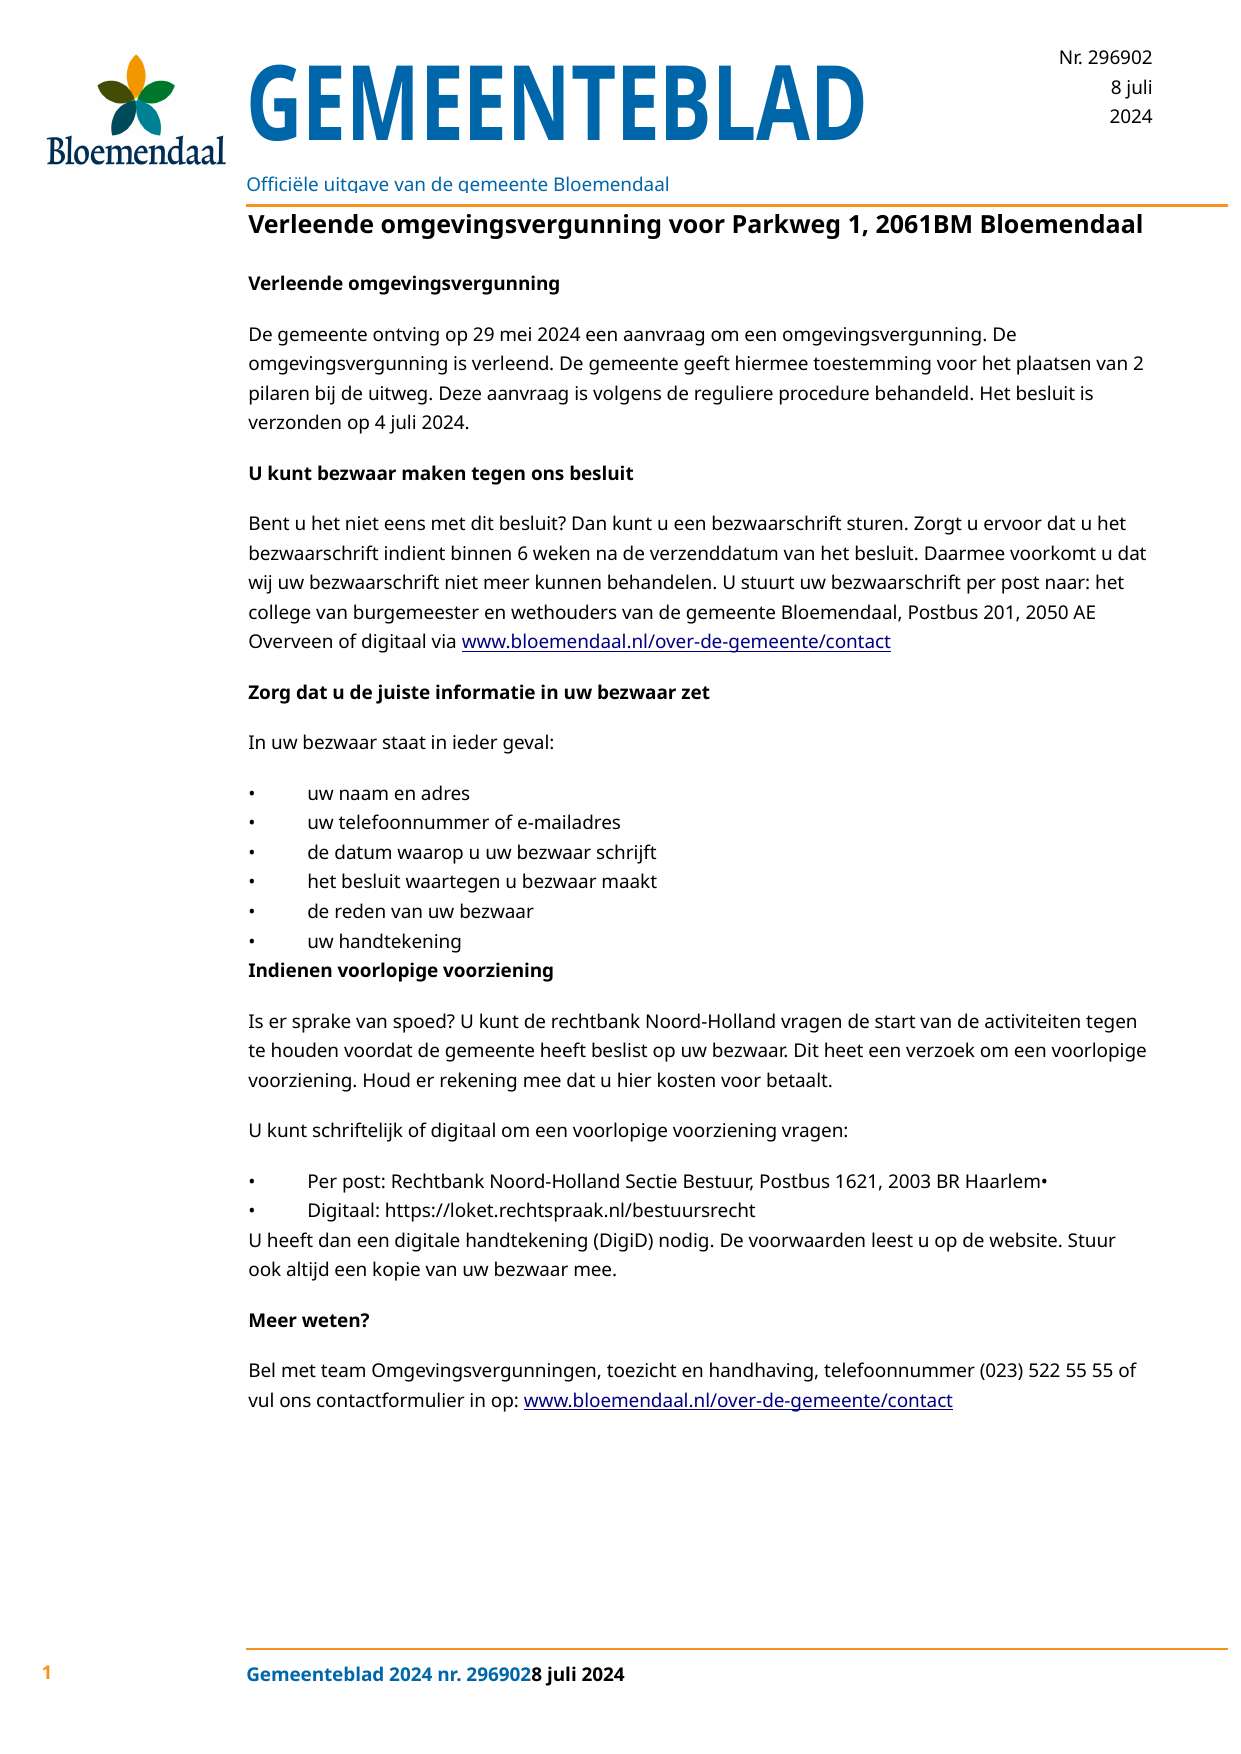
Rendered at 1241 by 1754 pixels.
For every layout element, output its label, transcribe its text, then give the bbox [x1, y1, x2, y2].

text U heeft dan een digitale handtekening (DigiD) nodig. De voorwaarden leest u op de website. Stuur ook altijd een kopie van uw bezwaar mee. [248, 1227, 1152, 1282]
text Indienen voorlopige voorziening [248, 957, 1152, 983]
list de datum waarop u uw bezwaar schrijft [248, 839, 1152, 865]
list Digitaal: https://loket.rechtspraak.nl/bestuursrecht [248, 1197, 1152, 1223]
text In uw bezwaar staat in ieder geval: [248, 729, 1152, 755]
list uw handtekening [248, 928, 1152, 953]
text Meer weten? [248, 1307, 1152, 1333]
picture [41, 47, 231, 172]
text De gemeente ontving op 29 mei 2024 een aanvraag om een omgevingsvergunning. De omgevingsvergunning is verleend. De gemeente geeft hiermee toestemming voor het plaatsen van 2 pilaren bij de uitweg. Deze aanvraag is volgens de reguliere procedure behandeld. Het besluit is verzonden op 4 juli 2024. [248, 321, 1152, 435]
list uw naam en adres [248, 780, 1152, 806]
text Zorg dat u de juiste informatie in uw bezwaar zet [248, 679, 1152, 705]
text Bent u het niet eens met dit besluit? Dan kunt u een bezwaarschrift sturen. Zorgt u ervoor dat u het bezwaarschrift indient binnen 6 weken na de verzenddatum van het besluit. Daarmee voorkomt u dat wij uw bezwaarschrift niet meer kunnen behandelen. U stuurt uw bezwaarschrift per post naar: het college van burgemeester en wethouders van de gemeente Bloemendaal, Postbus 201, 2050 AE Overveen of digitaal via www.bloemendaal.nl/over-de-gemeente/contact [248, 510, 1152, 654]
list uw telefoonnummer of e-mailadres [248, 809, 1152, 835]
text U kunt bezwaar maken tegen ons besluit [248, 460, 1152, 486]
list Per post: Rechtbank Noord-Holland Sectie Bestuur, Postbus 1621, 2003 BR Haarlem• [248, 1168, 1152, 1193]
text U kunt schriftelijk of digitaal om een voorlopige voorziening vragen: [248, 1117, 1152, 1143]
list de reden van uw bezwaar [248, 898, 1152, 924]
text Verleende omgevingsvergunning [248, 270, 1152, 296]
text Bel met team Omgevingsvergunningen, toezicht en handhaving, telefoonnummer (023) 522 55 55 of vul ons contactformulier in op: www.bloemendaal.nl/over-de-gemeente/contact [248, 1357, 1152, 1413]
list het besluit waartegen u bezwaar maakt [248, 869, 1152, 894]
text Verleende omgevingsvergunning voor Parkweg 1, 2061BM Bloemendaal [248, 207, 1152, 241]
text Is er sprake van spoed? U kunt de rechtbank Noord-Holland vragen de start van de activiteiten tegen te houden voordat de gemeente heeft beslist op uw bezwaar. Dit heet een verzoek om een voorlopige voorziening. Houd er rekening mee dat u hier kosten voor betaalt. [248, 1008, 1152, 1093]
